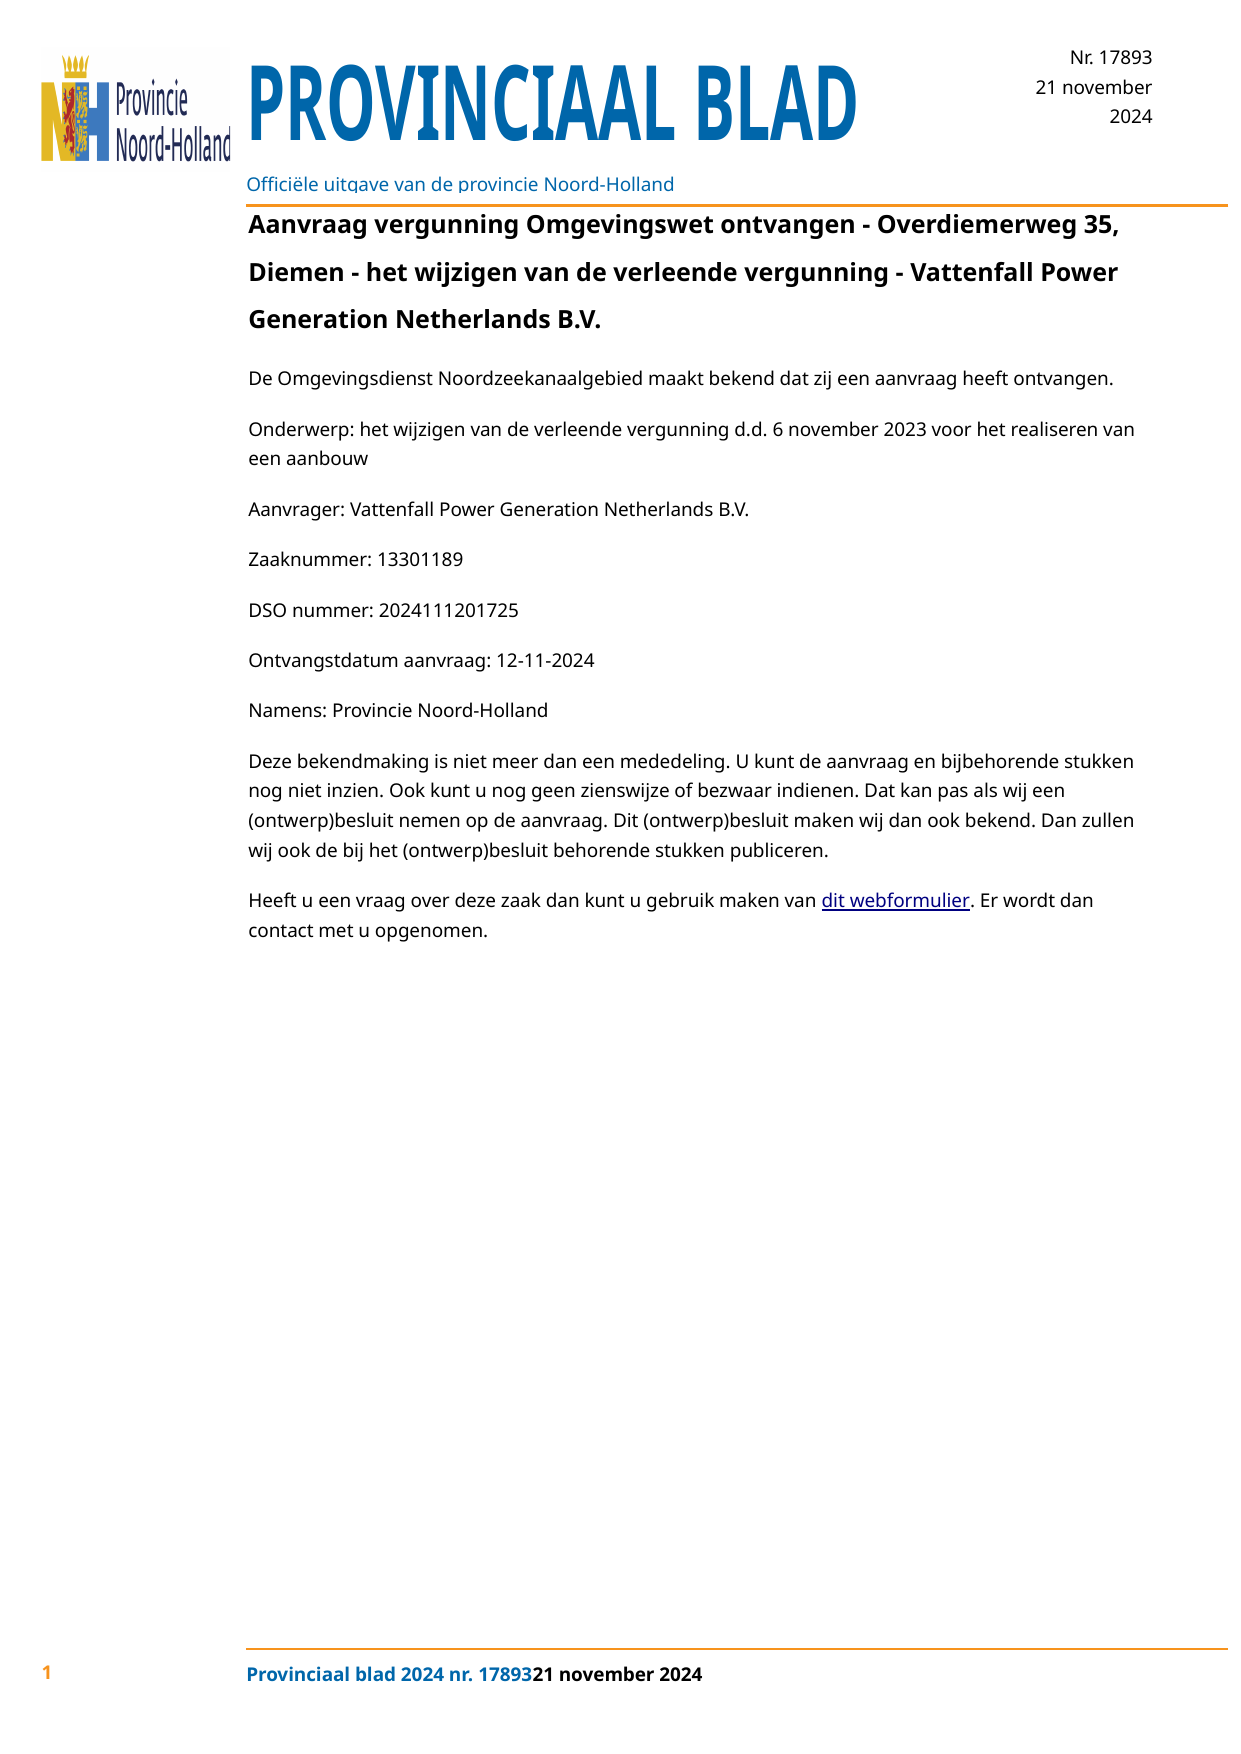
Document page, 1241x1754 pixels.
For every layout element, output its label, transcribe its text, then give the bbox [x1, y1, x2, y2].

text Aanvrager: Vattenfall Power Generation Netherlands B.V. [248, 496, 1152, 522]
text Deze bekendmaking is niet meer dan een mededeling. U kunt de aanvraag en bijbehorende stukken nog niet inzien. Ook kunt u nog geen zienswijze of bezwaar indienen. Dat kan pas als wij een (ontwerp)besluit nemen op de aanvraag. Dit (ontwerp)besluit maken wij dan ook bekend. Dan zullen wij ook de bij het (ontwerp)besluit behorende stukken publiceren. [248, 748, 1152, 862]
text De Omgevingsdienst Noordzeekanaalgebied maakt bekend dat zij een aanvraag heeft ontvangen. [248, 366, 1152, 391]
text Aanvraag vergunning Omgevingswet ontvangen - Overdiemerweg 35, Diemen - het wijzigen van de verleende vergunning - Vattenfall Power Generation Netherlands B.V. [248, 207, 1152, 336]
text Onderwerp: het wijzigen van de verleende vergunning d.d. 6 november 2023 voor het realiseren van een aanbouw [248, 416, 1152, 471]
text Heeft u een vraag over deze zaak dan kunt u gebruik maken van dit webformulier. Er wordt dan contact met u opgenomen. [248, 887, 1152, 942]
picture [41, 47, 231, 172]
text DSO nummer: 2024111201725 [248, 597, 1152, 622]
text Namens: Provincie Noord-Holland [248, 698, 1152, 723]
text Zaaknummer: 13301189 [248, 546, 1152, 572]
text Ontvangstdatum aanvraag: 12-11-2024 [248, 647, 1152, 673]
